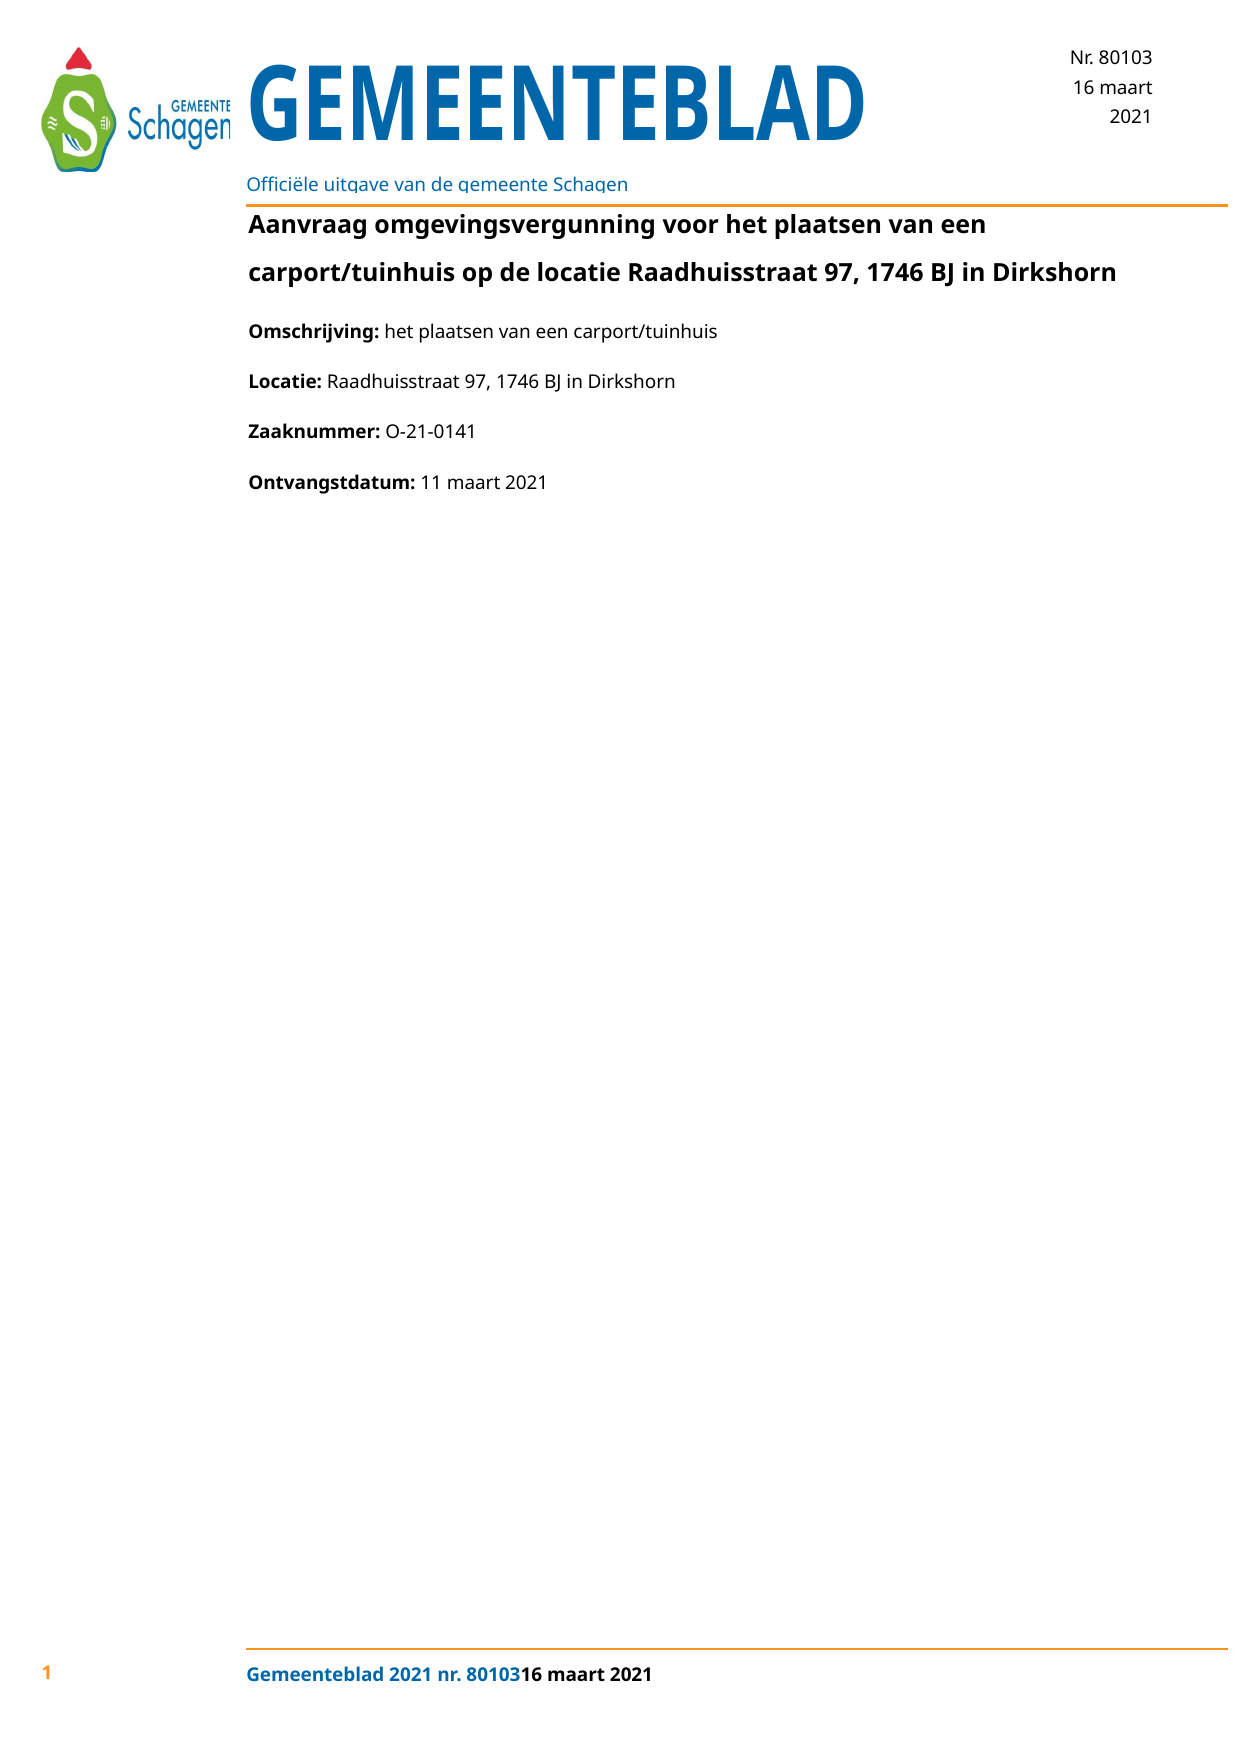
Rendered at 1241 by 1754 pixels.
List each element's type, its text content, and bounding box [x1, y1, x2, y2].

text Zaaknummer: O-21-0141 [248, 419, 1152, 444]
text Locatie: Raadhuisstraat 97, 1746 BJ in Dirkshorn [248, 368, 1152, 394]
picture [41, 47, 231, 172]
text Omschrijving: het plaatsen van een carport/tuinhuis [248, 318, 1152, 344]
text Aanvraag omgevingsvergunning voor het plaatsen van een carport/tuinhuis op de locatie Raadhuisstraat 97, 1746 BJ in Dirkshorn [248, 207, 1152, 288]
text Ontvangstdatum: 11 maart 2021 [248, 469, 1152, 495]
